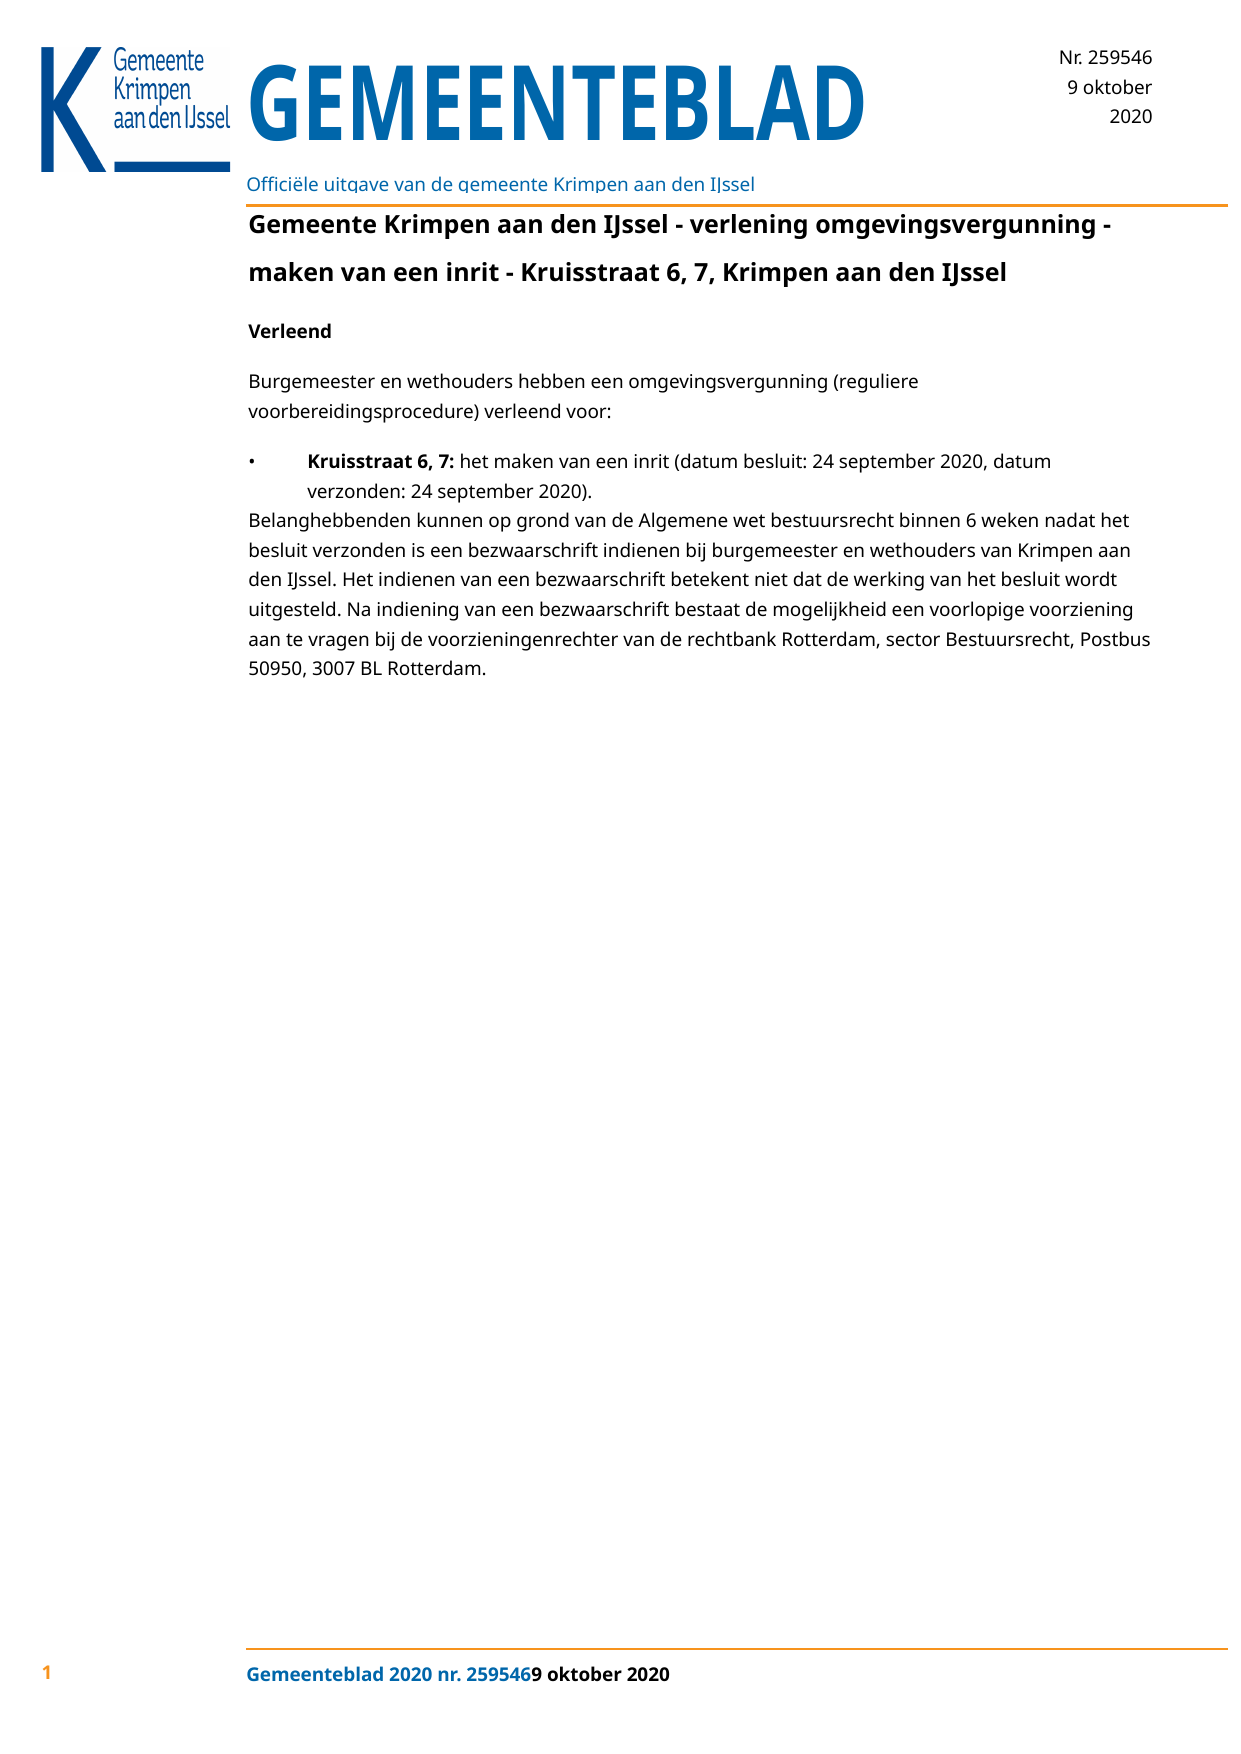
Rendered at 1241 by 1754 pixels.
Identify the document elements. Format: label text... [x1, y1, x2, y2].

text Belanghebbenden kunnen op grond van de Algemene wet bestuursrecht binnen 6 weken nadat het besluit verzonden is een bezwaarschrift indienen bij burgemeester en wethouders van Krimpen aan den IJssel. Het indienen van een bezwaarschrift betekent niet dat de werking van het besluit wordt uitgesteld. Na indiening van een bezwaarschrift bestaat de mogelijkheid een voorlopige voorziening aan te vragen bij de voorzieningenrechter van de rechtbank Rotterdam, sector Bestuursrecht, Postbus 50950, 3007 BL Rotterdam. [248, 507, 1152, 681]
picture [41, 47, 231, 172]
text Verleend [248, 318, 1152, 344]
text Gemeente Krimpen aan den IJssel - verlening omgevingsvergunning - maken van een inrit - Kruisstraat 6, 7, Krimpen aan den IJssel [248, 207, 1152, 288]
text Burgemeester en wethouders hebben een omgevingsvergunning (reguliere voorbereidingsprocedure) verleend voor: [248, 368, 1152, 424]
list Kruisstraat 6, 7: het maken van een inrit (datum besluit: 24 september 2020, datum verzonden: 24 september 2020). [248, 448, 1152, 504]
